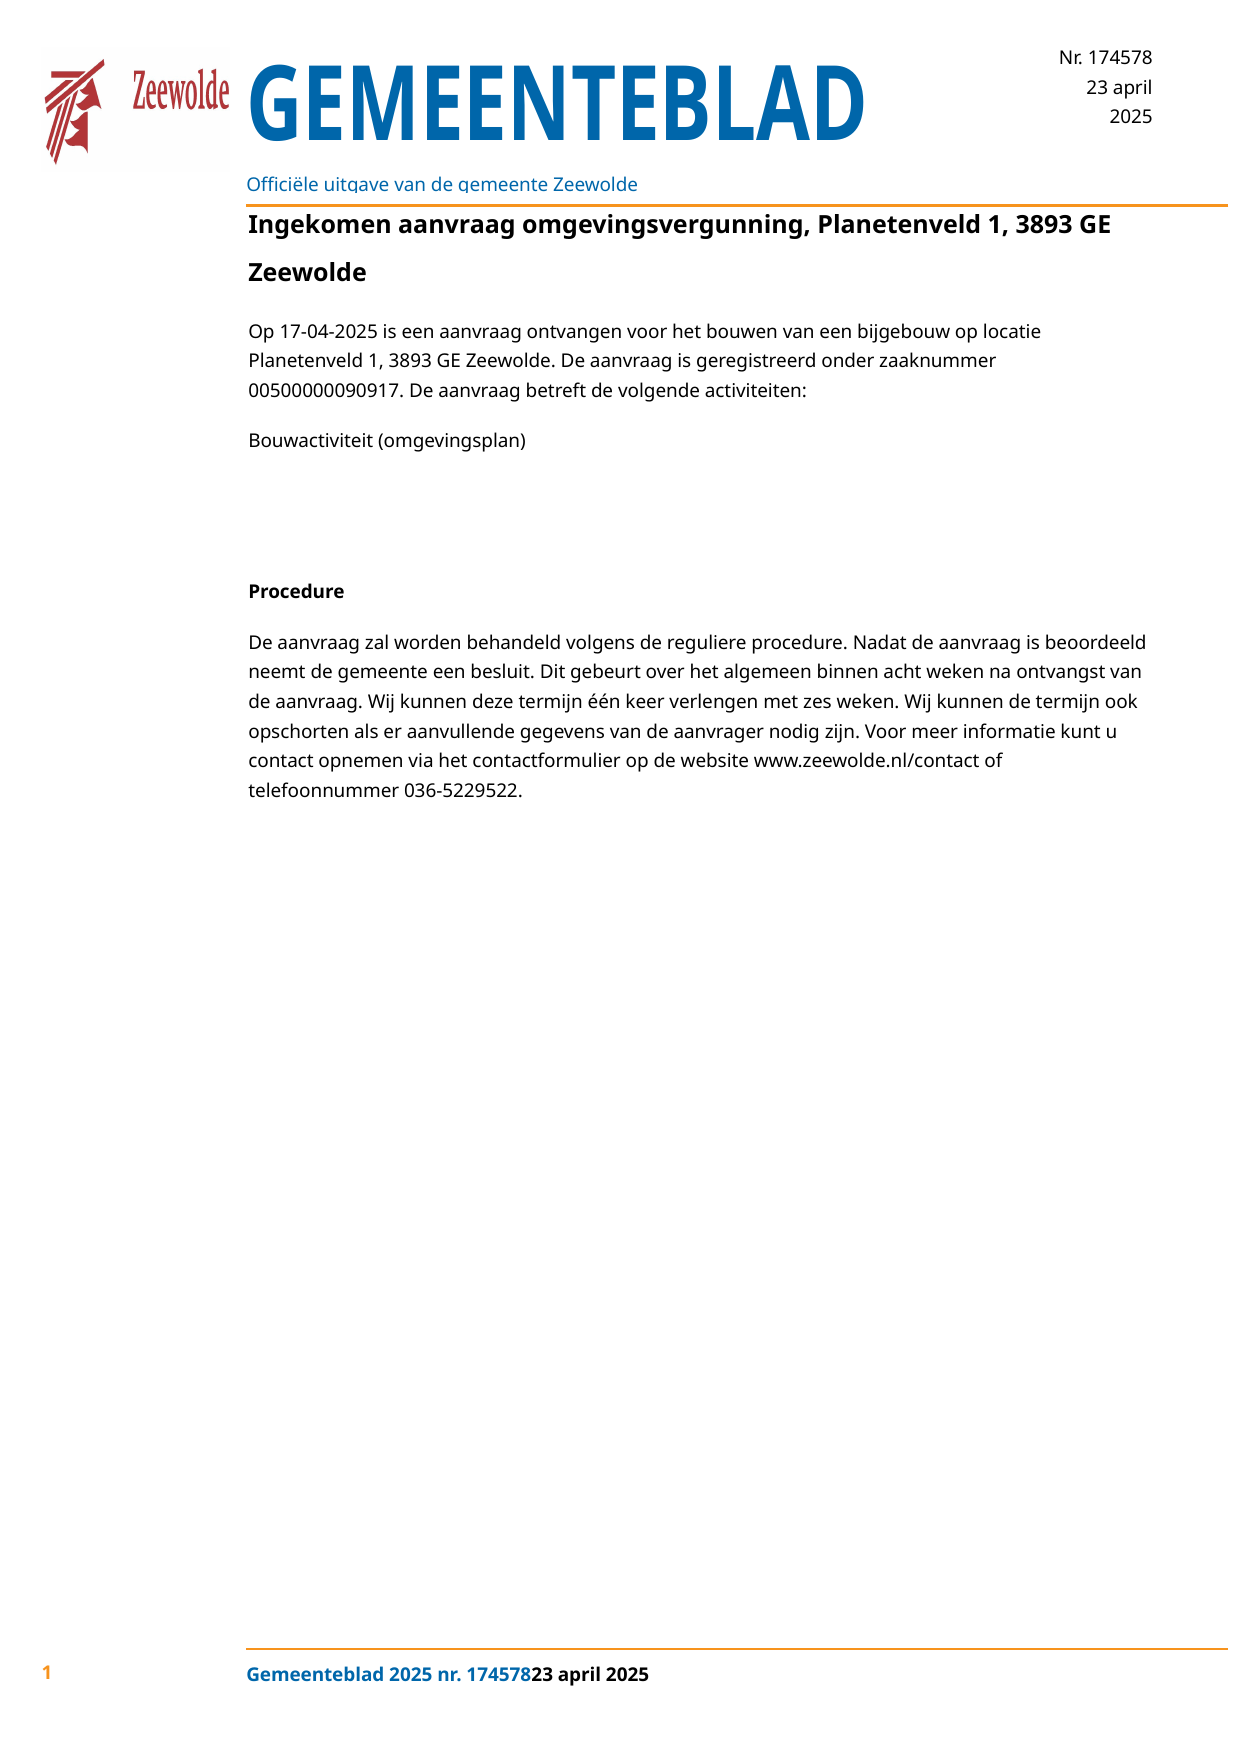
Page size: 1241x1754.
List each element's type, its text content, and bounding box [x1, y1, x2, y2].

text Op 17-04-2025 is een aanvraag ontvangen voor het bouwen van een bijgebouw op locatie Planetenveld 1, 3893 GE Zeewolde. De aanvraag is geregistreerd onder zaaknummer 00500000090917. De aanvraag betreft de volgende activiteiten: [248, 318, 1152, 403]
text Ingekomen aanvraag omgevingsvergunning, Planetenveld 1, 3893 GE Zeewolde [248, 207, 1152, 288]
picture [41, 47, 231, 172]
text Procedure [248, 579, 1152, 604]
text Bouwactiviteit (omgevingsplan) [248, 427, 1152, 453]
text De aanvraag zal worden behandeld volgens de reguliere procedure. Nadat de aanvraag is beoordeeld neemt de gemeente een besluit. Dit gebeurt over het algemeen binnen acht weken na ontvangst van de aanvraag. Wij kunnen deze termijn één keer verlengen met zes weken. Wij kunnen de termijn ook opschorten als er aanvullende gegevens van de aanvrager nodig zijn. Voor meer informatie kunt u contact opnemen via het contactformulier op de website www.zeewolde.nl/contact of telefoonnummer 036-5229522. [248, 629, 1152, 803]
